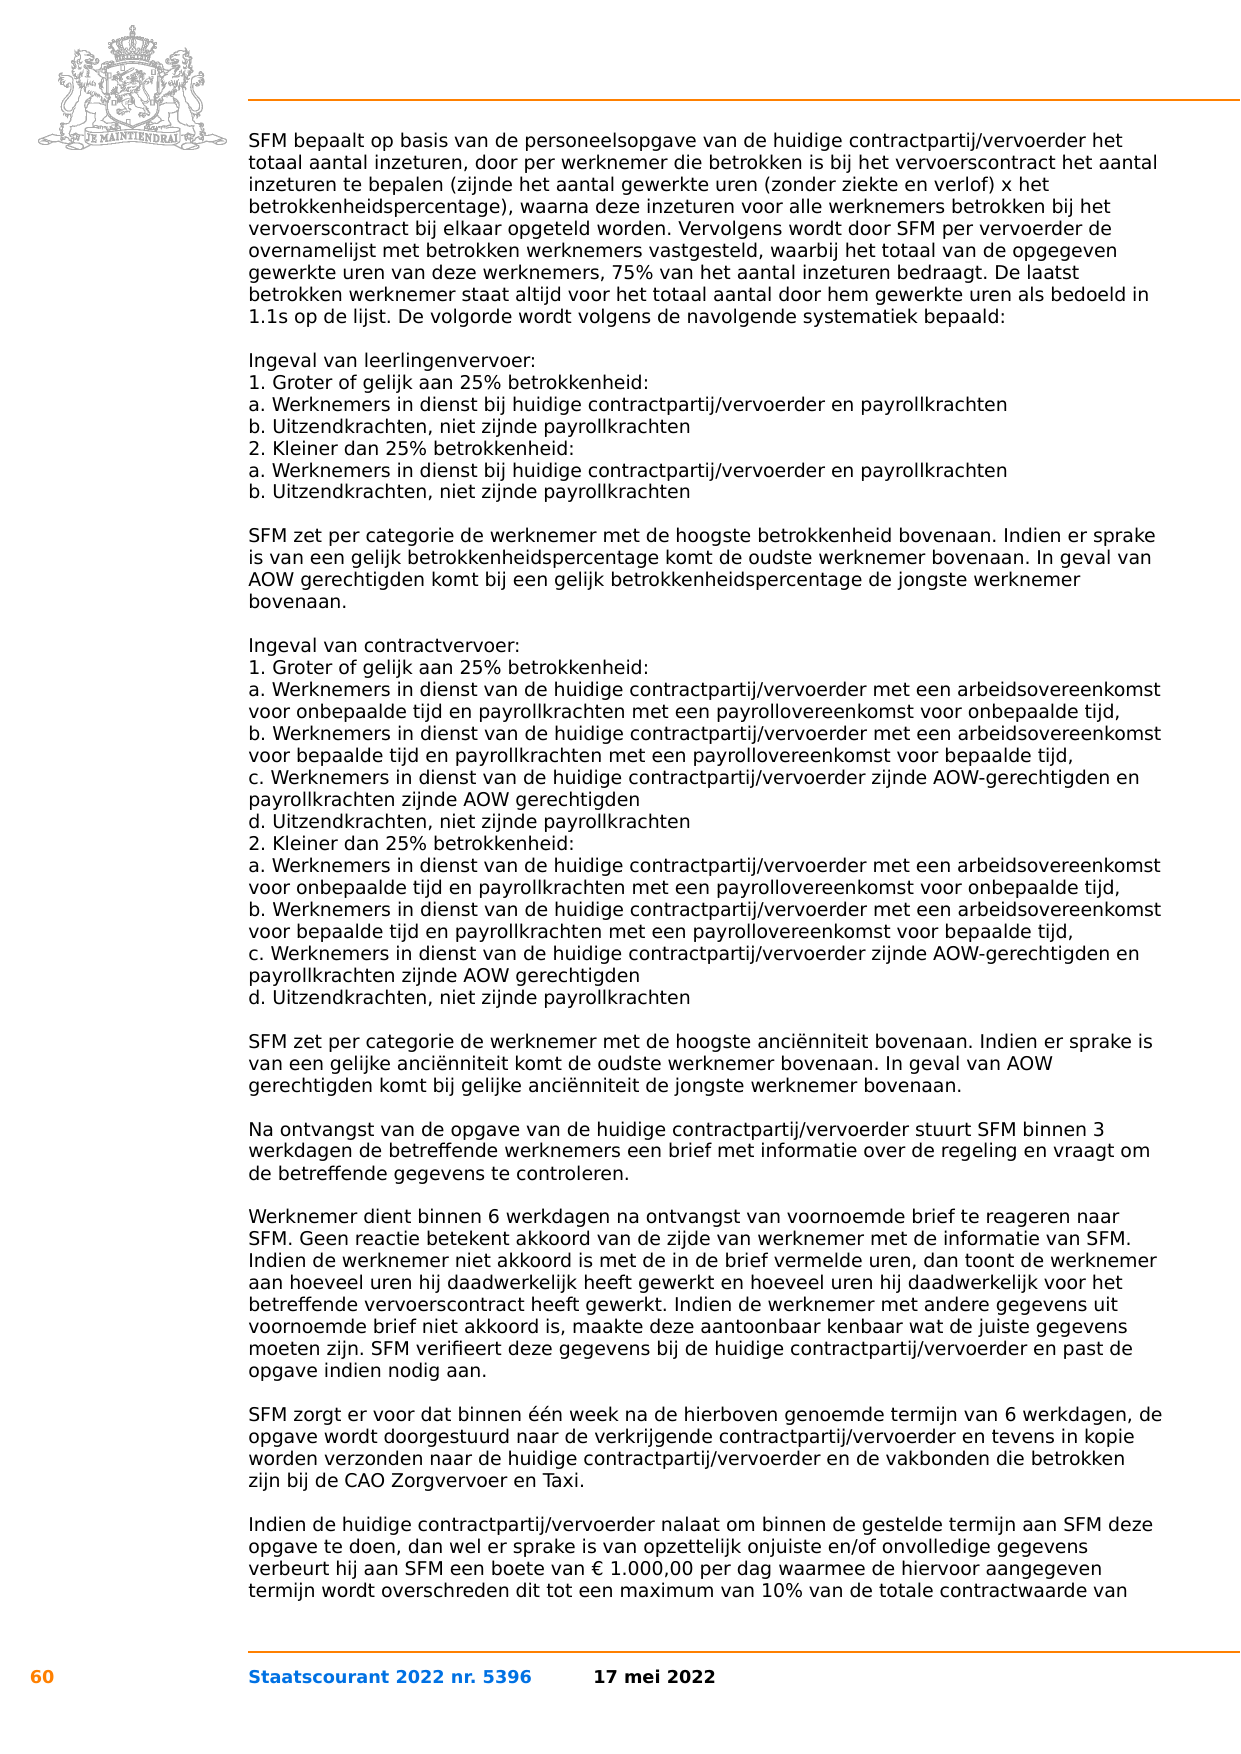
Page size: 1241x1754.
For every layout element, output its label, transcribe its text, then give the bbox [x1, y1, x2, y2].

text b. Werknemers in dienst van de huidige contractpartij/vervoerder met een arbeidsovereenkomst voor bepaalde tijd en payrollkrachten met een payrollovereenkomst voor bepaalde tijd, [248, 723, 1163, 767]
text b. Werknemers in dienst van de huidige contractpartij/vervoerder met een arbeidsovereenkomst voor bepaalde tijd en payrollkrachten met een payrollovereenkomst voor bepaalde tijd, [248, 899, 1163, 943]
text SFM zet per categorie de werknemer met de hoogste betrokkenheid bovenaan. Indien er sprake is van een gelijk betrokkenheidspercentage komt de oudste werknemer bovenaan. In geval van AOW gerechtigden komt bij een gelijk betrokkenheidspercentage de jongste werknemer bovenaan. [248, 525, 1163, 613]
text a. Werknemers in dienst bij huidige contractpartij/vervoerder en payrollkrachten [248, 393, 1163, 416]
text SFM zorgt er voor dat binnen één week na de hierboven genoemde termijn van 6 werkdagen, de opgave wordt doorgestuurd naar de verkrijgende contractpartij/vervoerder en tevens in kopie worden verzonden naar de huidige contractpartij/vervoerder en de vakbonden die betrokken zijn bij de CAO Zorgvervoer en Taxi. [248, 1404, 1163, 1492]
text Na ontvangst van de opgave van de huidige contractpartij/vervoerder stuurt SFM binnen 3 werkdagen de betreffende werknemers een brief met informatie over de regeling en vraagt om de betreffende gegevens te controleren. [248, 1118, 1163, 1184]
text Werknemer dient binnen 6 werkdagen na ontvangst van voornoemde brief te reageren naar SFM. Geen reactie betekent akkoord van de zijde van werknemer met de informatie van SFM. Indien de werknemer niet akkoord is met de in de brief vermelde uren, dan toont de werknemer aan hoeveel uren hij daadwerkelijk heeft gewerkt en hoeveel uren hij daadwerkelijk voor het betreffende vervoerscontract heeft gewerkt. Indien de werknemer met andere gegevens uit voornoemde brief niet akkoord is, maakte deze aantoonbaar kenbaar wat de juiste gegevens moeten zijn. SFM verifieert deze gegevens bij de huidige contractpartij/vervoerder en past de opgave indien nodig aan. [248, 1206, 1163, 1382]
text 1. Groter of gelijk aan 25% betrokkenheid: [248, 657, 1163, 679]
text b. Uitzendkrachten, niet zijnde payrollkrachten [248, 416, 1163, 437]
text 2. Kleiner dan 25% betrokkenheid: [248, 833, 1163, 855]
text a. Werknemers in dienst bij huidige contractpartij/vervoerder en payrollkrachten [248, 459, 1163, 481]
text SFM bepaalt op basis van de personeelsopgave van de huidige contractpartij/vervoerder het totaal aantal inzeturen, door per werknemer die betrokken is bij het vervoerscontract het aantal inzeturen te bepalen (zijnde het aantal gewerkte uren (zonder ziekte en verlof) x het betrokkenheidspercentage), waarna deze inzeturen voor alle werknemers betrokken bij het vervoerscontract bij elkaar opgeteld worden. Vervolgens wordt door SFM per vervoerder de overnamelijst met betrokken werknemers vastgesteld, waarbij het totaal van de opgegeven gewerkte uren van deze werknemers, 75% van het aantal inzeturen bedraagt. De laatst betrokken werknemer staat altijd voor het totaal aantal door hem gewerkte uren als bedoeld in 1.1s op de lijst. De volgorde wordt volgens de navolgende systematiek bepaald: [248, 130, 1163, 328]
text 1. Groter of gelijk aan 25% betrokkenheid: [248, 372, 1163, 393]
text Ingeval van leerlingenvervoer: [248, 349, 1163, 372]
text SFM zet per categorie de werknemer met de hoogste anciënniteit bovenaan. Indien er sprake is van een gelijke anciënniteit komt de oudste werknemer bovenaan. In geval van AOW gerechtigden komt bij gelijke anciënniteit de jongste werknemer bovenaan. [248, 1031, 1163, 1097]
text d. Uitzendkrachten, niet zijnde payrollkrachten [248, 811, 1163, 833]
text a. Werknemers in dienst van de huidige contractpartij/vervoerder met een arbeidsovereenkomst voor onbepaalde tijd en payrollkrachten met een payrollovereenkomst voor onbepaalde tijd, [248, 855, 1163, 899]
text Ingeval van contractvervoer: [248, 635, 1163, 657]
picture [38, 25, 227, 150]
text Indien de huidige contractpartij/vervoerder nalaat om binnen de gestelde termijn aan SFM deze opgave te doen, dan wel er sprake is van opzettelijk onjuiste en/of onvolledige gegevens verbeurt hij aan SFM een boete van € 1.000,00 per dag waarmee de hiervoor aangegeven termijn wordt overschreden dit tot een maximum van 10% van de totale contractwaarde van [248, 1514, 1163, 1602]
text 2. Kleiner dan 25% betrokkenheid: [248, 437, 1163, 459]
text d. Uitzendkrachten, niet zijnde payrollkrachten [248, 987, 1163, 1009]
text a. Werknemers in dienst van de huidige contractpartij/vervoerder met een arbeidsovereenkomst voor onbepaalde tijd en payrollkrachten met een payrollovereenkomst voor onbepaalde tijd, [248, 679, 1163, 723]
text b. Uitzendkrachten, niet zijnde payrollkrachten [248, 481, 1163, 503]
text c. Werknemers in dienst van de huidige contractpartij/vervoerder zijnde AOW-gerechtigden en payrollkrachten zijnde AOW gerechtigden [248, 943, 1163, 987]
text c. Werknemers in dienst van de huidige contractpartij/vervoerder zijnde AOW-gerechtigden en payrollkrachten zijnde AOW gerechtigden [248, 767, 1163, 811]
